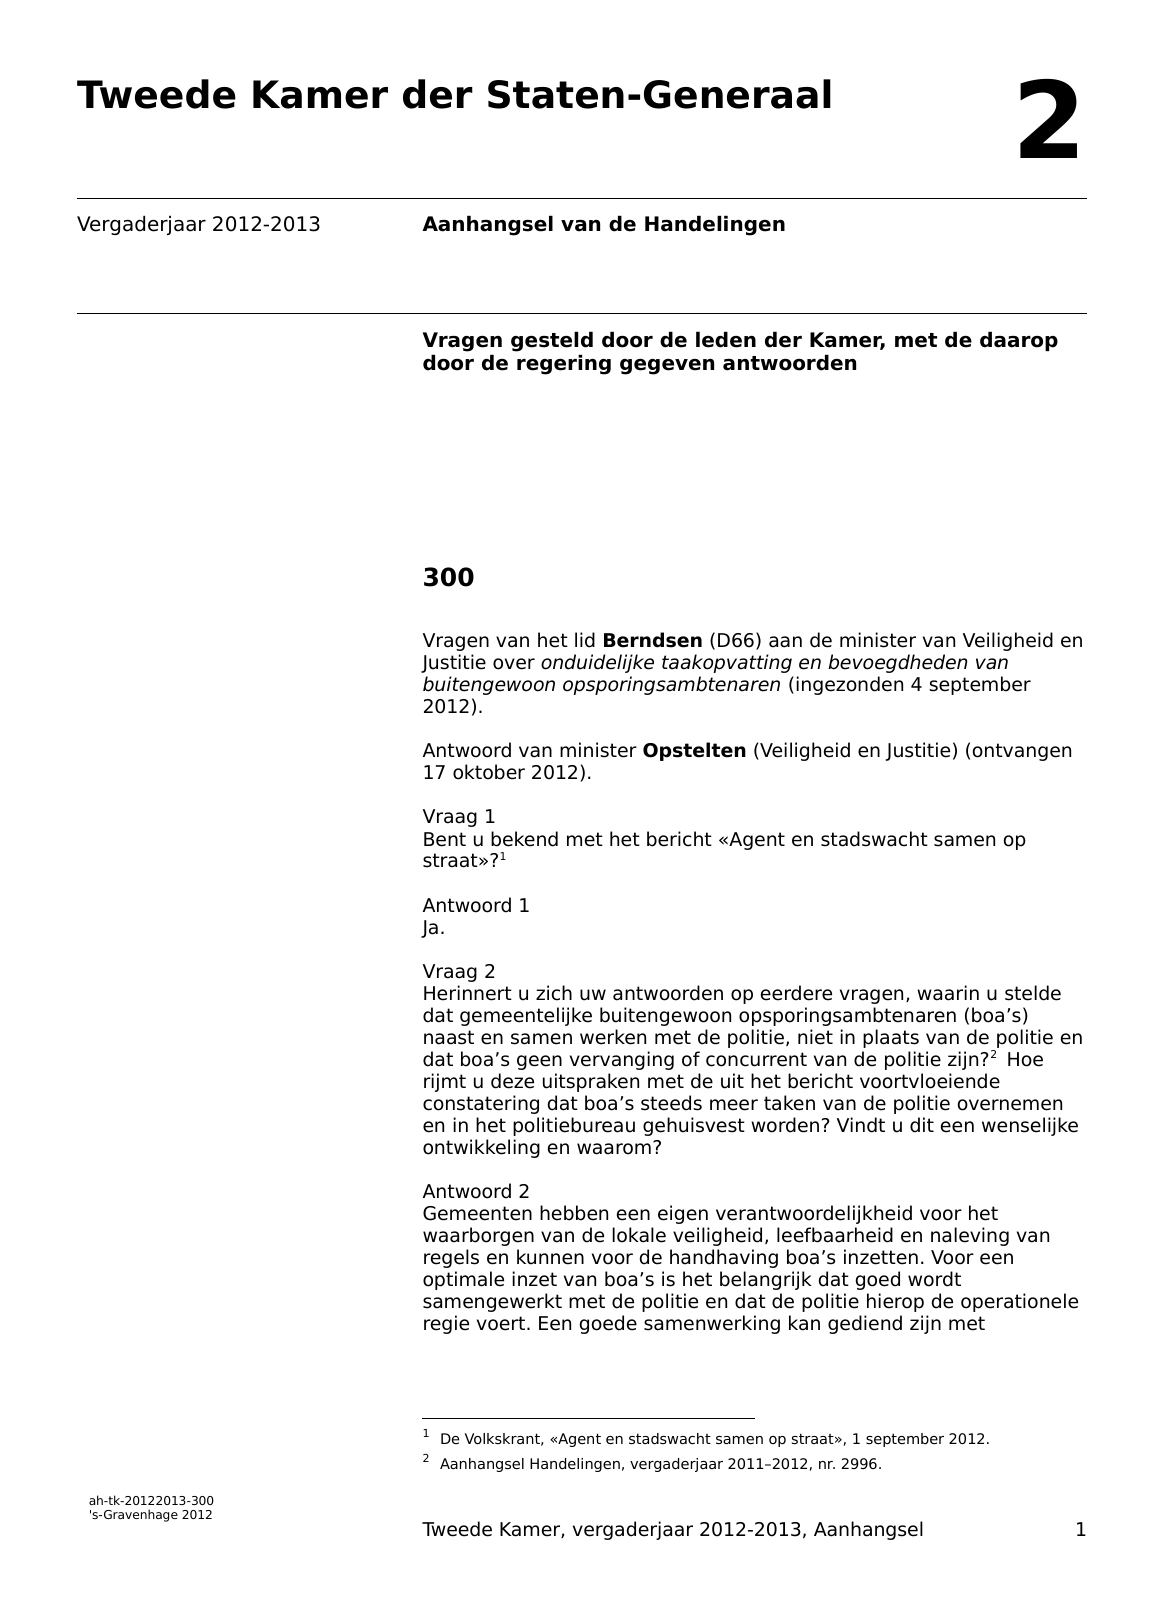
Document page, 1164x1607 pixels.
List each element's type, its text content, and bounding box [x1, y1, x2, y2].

text Ja. [422, 917, 1087, 938]
text Vraag 2 [422, 961, 1087, 983]
table_header Tweede Kamer der Staten-Generaal [77, 59, 886, 198]
table_cell [77, 314, 422, 375]
text 's-Gravenhage 2012 [88, 1508, 323, 1522]
table_cell Aanhangsel van de Handelingen [422, 199, 1087, 313]
text Herinnert u zich uw antwoorden op eerdere vragen, waarin u stelde dat gemeentelijke buitengewoon opsporingsambtenaren (boa’s) naast en samen werken met de politie, niet in plaats van de politie en dat boa’s geen vervanging of concurrent van de politie zijn? Hoe rijmt u deze uitspraken met de uit het bericht voortvloeiende constatering dat boa’s steeds meer taken van de politie overnemen en in het politiebureau gehuisvest worden? Vindt u dit een wenselijke ontwikkeling en waarom? [422, 983, 1087, 1158]
text De Volkskrant, «Agent en stadswacht samen op straat», 1 september 2012. [422, 1427, 1087, 1449]
text Antwoord van minister Opstelten (Veiligheid en Justitie) (ontvangen 17 oktober 2012). [422, 740, 1087, 784]
table_cell Vragen gesteld door de leden der Kamer, met de daarop door de regering gegeven antwoorden [422, 314, 1087, 375]
text Vragen van het lid Berndsen (D66) aan de minister van Veiligheid en Justitie over onduidelijke taakopvatting en bevoegdheden van buitengewoon opsporingsambtenaren (ingezonden 4 september 2012). [422, 630, 1087, 718]
text Aanhangsel Handelingen, vergaderjaar 2011–2012, nr. 2996. [422, 1452, 1087, 1474]
text Gemeenten hebben een eigen verantwoordelijkheid voor het waarborgen van de lokale veiligheid, leefbaarheid en naleving van regels en kunnen voor de handhaving boa’s inzetten. Voor een optimale inzet van boa’s is het belangrijk dat goed wordt samengewerkt met de politie en dat de politie hierop de operationele regie voert. Een goede samenwerking kan gediend zijn met [422, 1203, 1087, 1334]
text Vraag 1 [422, 806, 1087, 828]
text 300 [422, 563, 1087, 592]
text Antwoord 2 [422, 1181, 1087, 1203]
table_cell Vergaderjaar 2012-2013 [77, 199, 422, 313]
text ah-tk-20122013-300 [88, 1494, 323, 1508]
table_header 2 [886, 59, 1087, 198]
text Antwoord 1 [422, 894, 1087, 917]
text Bent u bekend met het bericht «Agent en stadswacht samen op straat»? [422, 828, 1087, 872]
